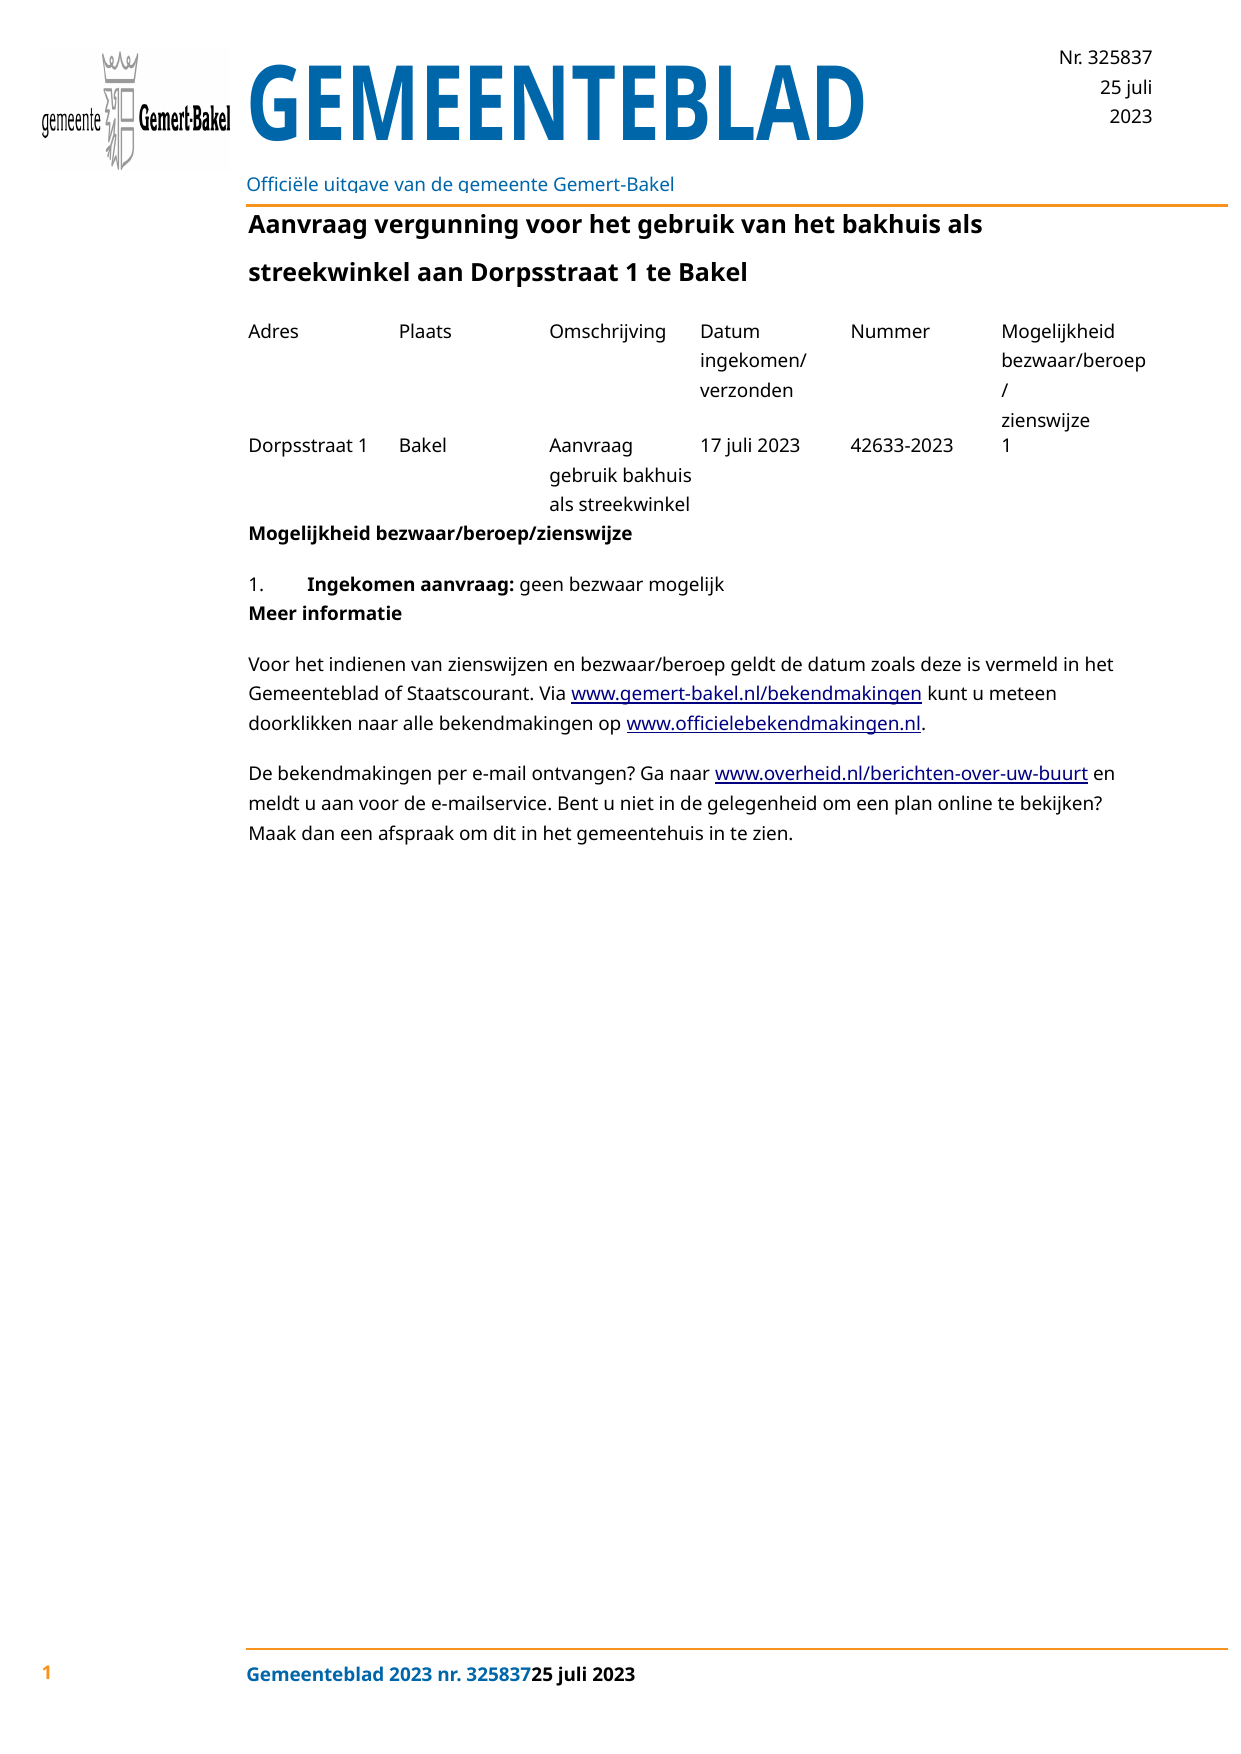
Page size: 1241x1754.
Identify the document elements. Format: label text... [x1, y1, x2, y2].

table_cell 17 juli 2023 [700, 433, 850, 517]
text Voor het indienen van zienswijzen en bezwaar/beroep geldt de datum zoals deze is vermeld in het Gemeenteblad of Staatscourant. Via www.gemert-bakel.nl/bekendmakingen kunt u meteen doorklikken naar alle bekendmakingen op www.officielebekendmakingen.nl. [248, 651, 1152, 736]
table_cell 42633-2023 [850, 433, 1001, 517]
table_header Mogelijkheid bezwaar/beroep/ zienswijze [1001, 318, 1152, 432]
table_header Datum ingekomen/ verzonden [700, 318, 850, 432]
table_header Omschrijving [549, 318, 700, 432]
picture [41, 47, 231, 172]
table_cell Aanvraag gebruik bakhuis als streekwinkel [549, 433, 700, 517]
table_cell 1 [1001, 433, 1152, 517]
list Ingekomen aanvraag: geen bezwaar mogelijk [248, 571, 1152, 597]
text Mogelijkheid bezwaar/beroep/zienswijze [248, 521, 1152, 546]
table_header Adres [248, 318, 398, 432]
table_header Plaats [399, 318, 549, 432]
text De bekendmakingen per e-mail ontvangen? Ga naar www.overheid.nl/berichten-over-uw-buurt en meldt u aan voor de e-mailservice. Bent u niet in de gelegenheid om een plan online te bekijken? Maak dan een afspraak om dit in het gemeentehuis in te zien. [248, 761, 1152, 846]
table_cell Bakel [399, 433, 549, 517]
text Aanvraag vergunning voor het gebruik van het bakhuis als streekwinkel aan Dorpsstraat 1 te Bakel [248, 207, 1152, 288]
text Meer informatie [248, 601, 1152, 626]
table_cell Dorpsstraat 1 [248, 433, 398, 517]
table_header Nummer [850, 318, 1001, 432]
